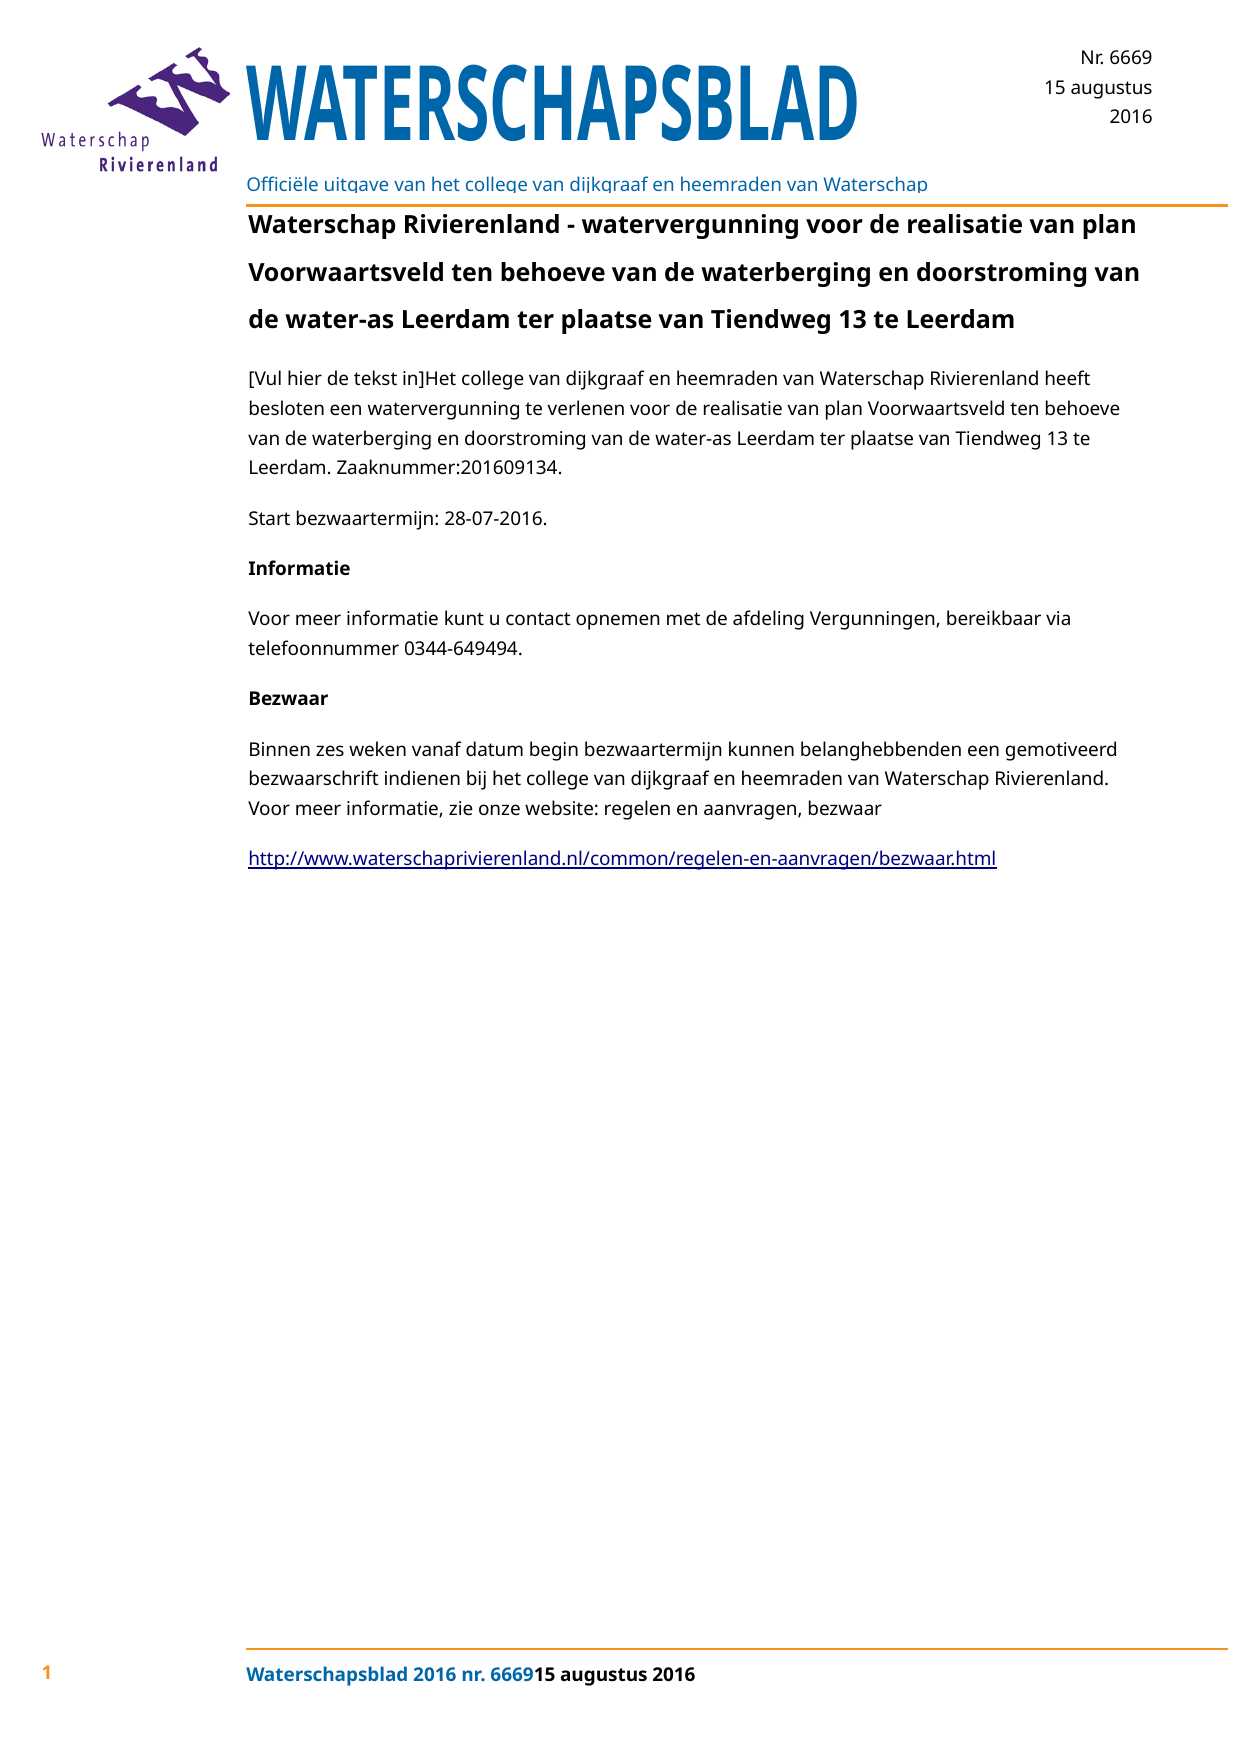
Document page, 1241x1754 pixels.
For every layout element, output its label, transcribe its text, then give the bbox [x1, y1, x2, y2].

text Voor meer informatie kunt u contact opnemen met de afdeling Vergunningen, bereikbaar via telefoonnummer 0344-649494. [248, 606, 1152, 661]
text http://www.waterschaprivierenland.nl/common/regelen-en-aanvragen/bezwaar.html [248, 846, 1152, 871]
text Binnen zes weken vanaf datum begin bezwaartermijn kunnen belanghebbenden een gemotiveerd bezwaarschrift indienen bij het college van dijkgraaf en heemraden van Waterschap Rivierenland. Voor meer informatie, zie onze website: regelen en aanvragen, bezwaar [248, 736, 1152, 821]
text Bezwaar [248, 686, 1152, 711]
text [Vul hier de tekst in]Het college van dijkgraaf en heemraden van Waterschap Rivierenland heeft besloten een watervergunning te verlenen voor de realisatie van plan Voorwaartsveld ten behoeve van de waterberging en doorstroming van de water-as Leerdam ter plaatse van Tiendweg 13 te Leerdam. Zaaknummer:201609134. [248, 366, 1152, 480]
text Start bezwaartermijn: 28-07-2016. [248, 505, 1152, 530]
text Informatie [248, 555, 1152, 581]
text Waterschap Rivierenland - watervergunning voor de realisatie van plan Voorwaartsveld ten behoeve van de waterberging en doorstroming van de water-as Leerdam ter plaatse van Tiendweg 13 te Leerdam [248, 207, 1152, 336]
picture [41, 47, 231, 172]
